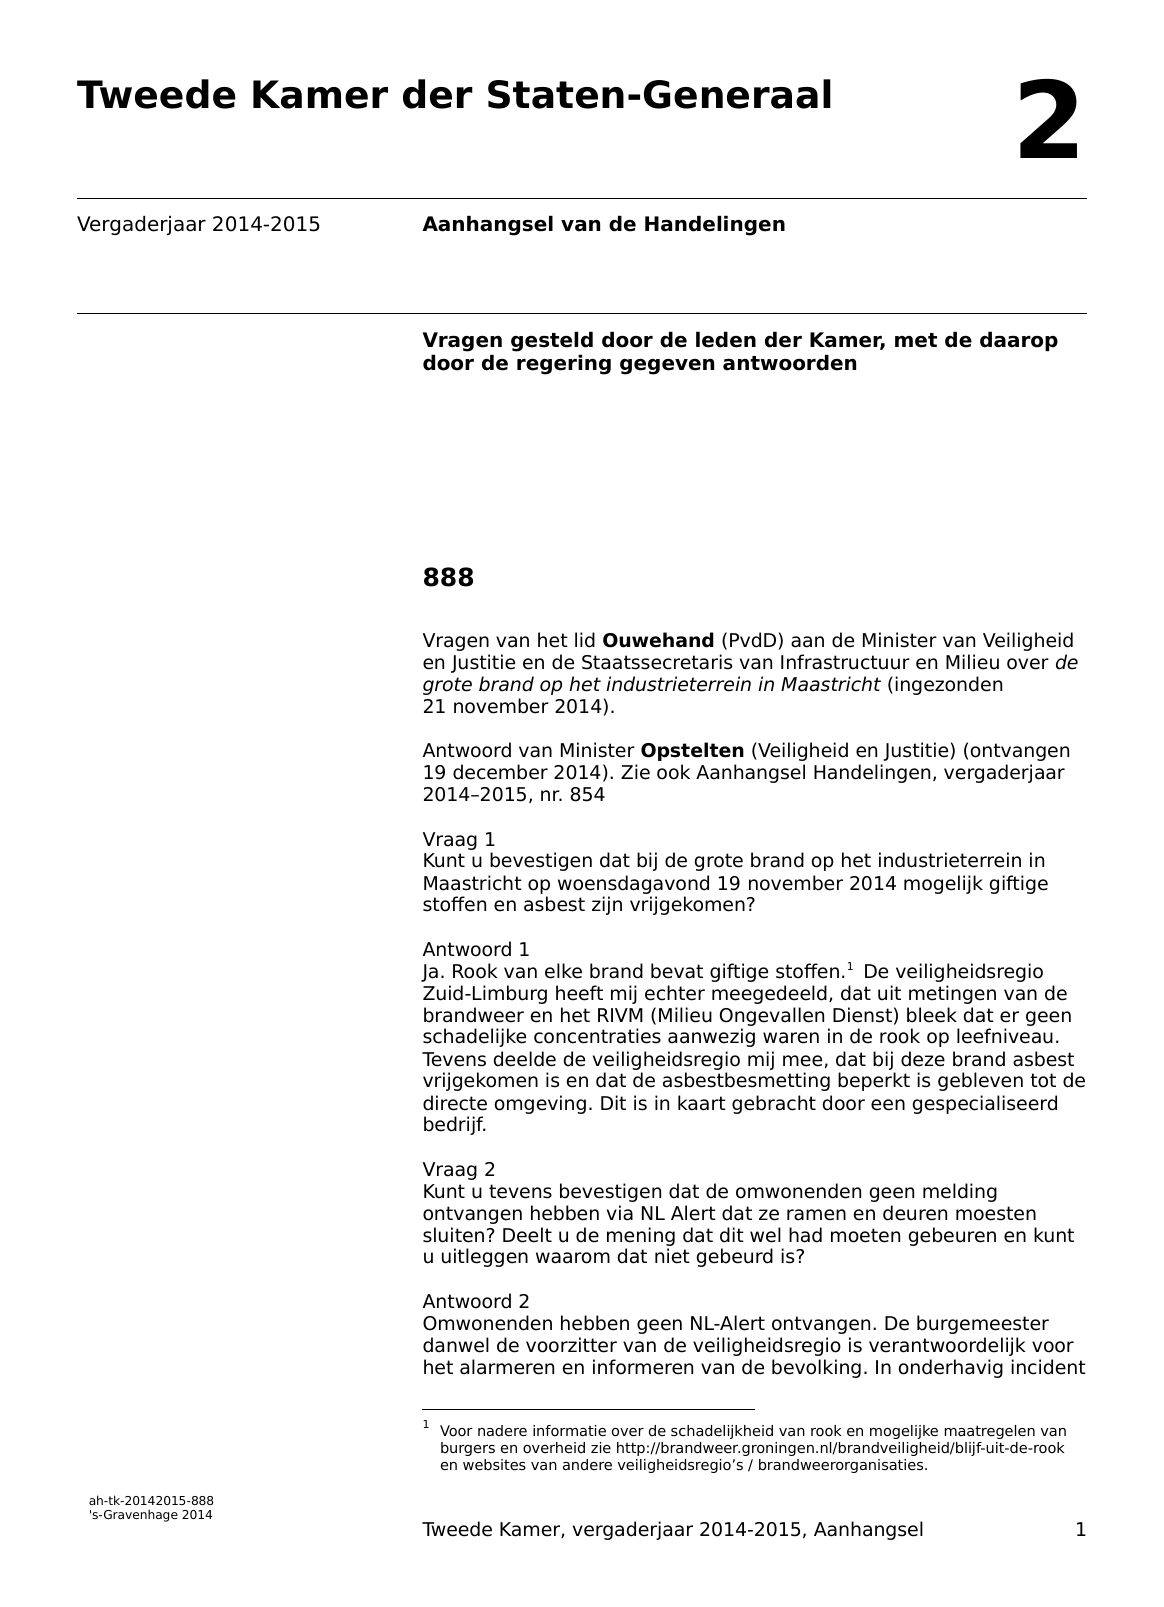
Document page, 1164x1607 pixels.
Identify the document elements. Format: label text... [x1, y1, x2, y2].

table_header Tweede Kamer der Staten-Generaal [77, 59, 886, 198]
text ah-tk-20142015-888 [88, 1494, 323, 1508]
table_cell Aanhangsel van de Handelingen [422, 199, 1087, 313]
text Vragen van het lid Ouwehand (PvdD) aan de Minister van Veiligheid en Justitie en de Staatssecretaris van Infrastructuur en Milieu over de grote brand op het industrieterrein in Maastricht (ingezonden 21 november 2014). [422, 630, 1087, 718]
text Antwoord van Minister Opstelten (Veiligheid en Justitie) (ontvangen 19 december 2014). Zie ook Aanhangsel Handelingen, vergaderjaar 2014–2015, nr. 854 [422, 740, 1087, 806]
table_cell [77, 314, 422, 375]
text Omwonenden hebben geen NL-Alert ontvangen. De burgemeester danwel de voorzitter van de veiligheidsregio is verantwoordelijk voor het alarmeren en informeren van de bevolking. In onderhavig incident [422, 1313, 1087, 1378]
text Vraag 1 [422, 828, 1087, 850]
text Vraag 2 [422, 1158, 1087, 1181]
text Ja. Rook van elke brand bevat giftige stoffen. De veiligheidsregio Zuid-Limburg heeft mij echter meegedeeld, dat uit metingen van de brandweer en het RIVM (Milieu Ongevallen Dienst) bleek dat er geen schadelijke concentraties aanwezig waren in de rook op leefniveau. Tevens deelde de veiligheidsregio mij mee, dat bij deze brand asbest vrijgekomen is en dat de asbestbesmetting beperkt is gebleven tot de directe omgeving. Dit is in kaart gebracht door een gespecialiseerd bedrijf. [422, 961, 1087, 1136]
text 's-Gravenhage 2014 [88, 1508, 323, 1522]
table_cell Vragen gesteld door de leden der Kamer, met de daarop door de regering gegeven antwoorden [422, 314, 1087, 375]
text Antwoord 2 [422, 1291, 1087, 1313]
table_cell Vergaderjaar 2014-2015 [77, 199, 422, 313]
text Antwoord 1 [422, 938, 1087, 961]
text 888 [422, 563, 1087, 592]
text Kunt u tevens bevestigen dat de omwonenden geen melding ontvangen hebben via NL Alert dat ze ramen en deuren moesten sluiten? Deelt u de mening dat dit wel had moeten gebeuren en kunt u uitleggen waarom dat niet gebeurd is? [422, 1181, 1087, 1268]
table_header 2 [886, 59, 1087, 198]
text Voor nadere informatie over de schadelijkheid van rook en mogelijke maatregelen van burgers en overheid zie http://brandweer.groningen.nl/brandveiligheid/blijf-uit-de-rook en websites van andere veiligheidsregio’s / brandweerorganisaties. [422, 1418, 1087, 1474]
text Kunt u bevestigen dat bij de grote brand op het industrieterrein in Maastricht op woensdagavond 19 november 2014 mogelijk giftige stoffen en asbest zijn vrijgekomen? [422, 850, 1087, 916]
